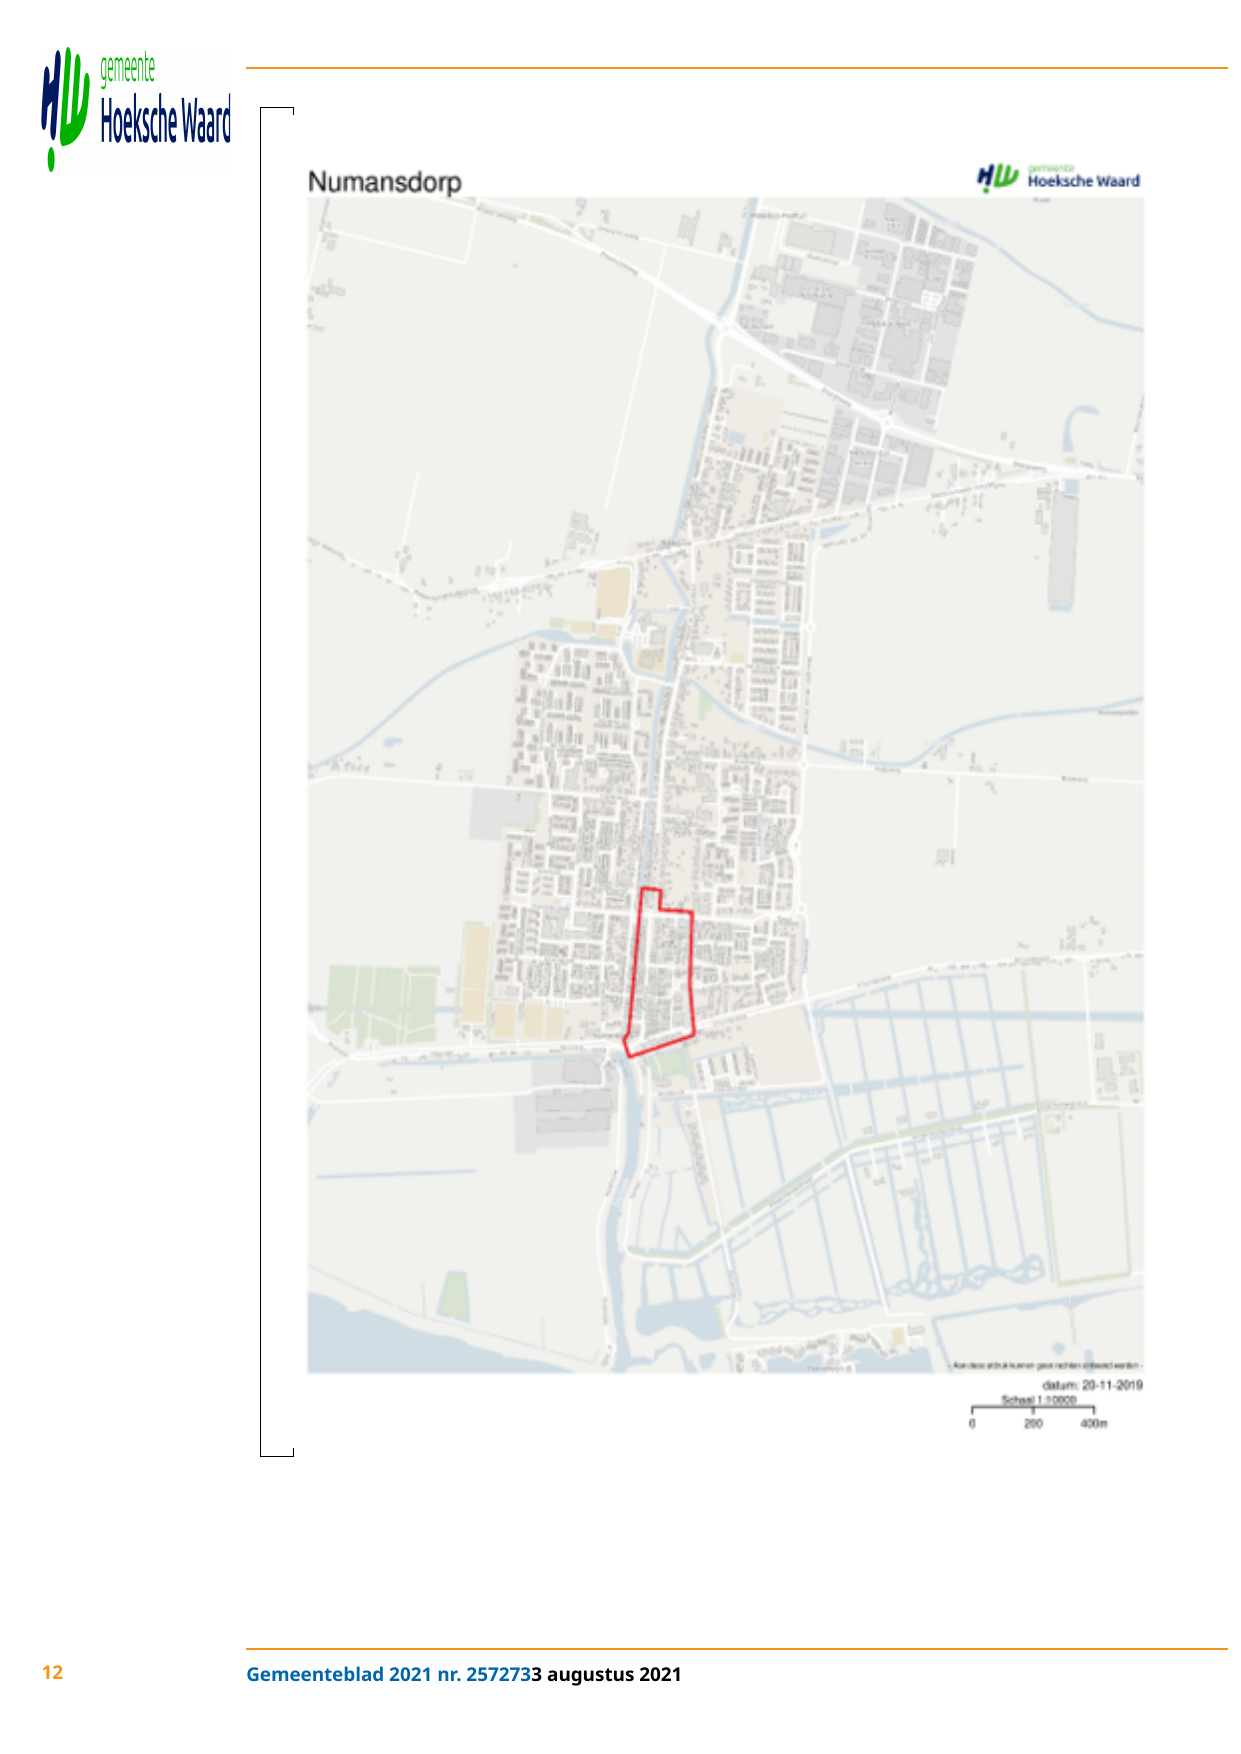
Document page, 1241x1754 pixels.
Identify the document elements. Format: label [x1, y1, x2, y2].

picture [268, 115, 1173, 1448]
picture [41, 47, 231, 172]
